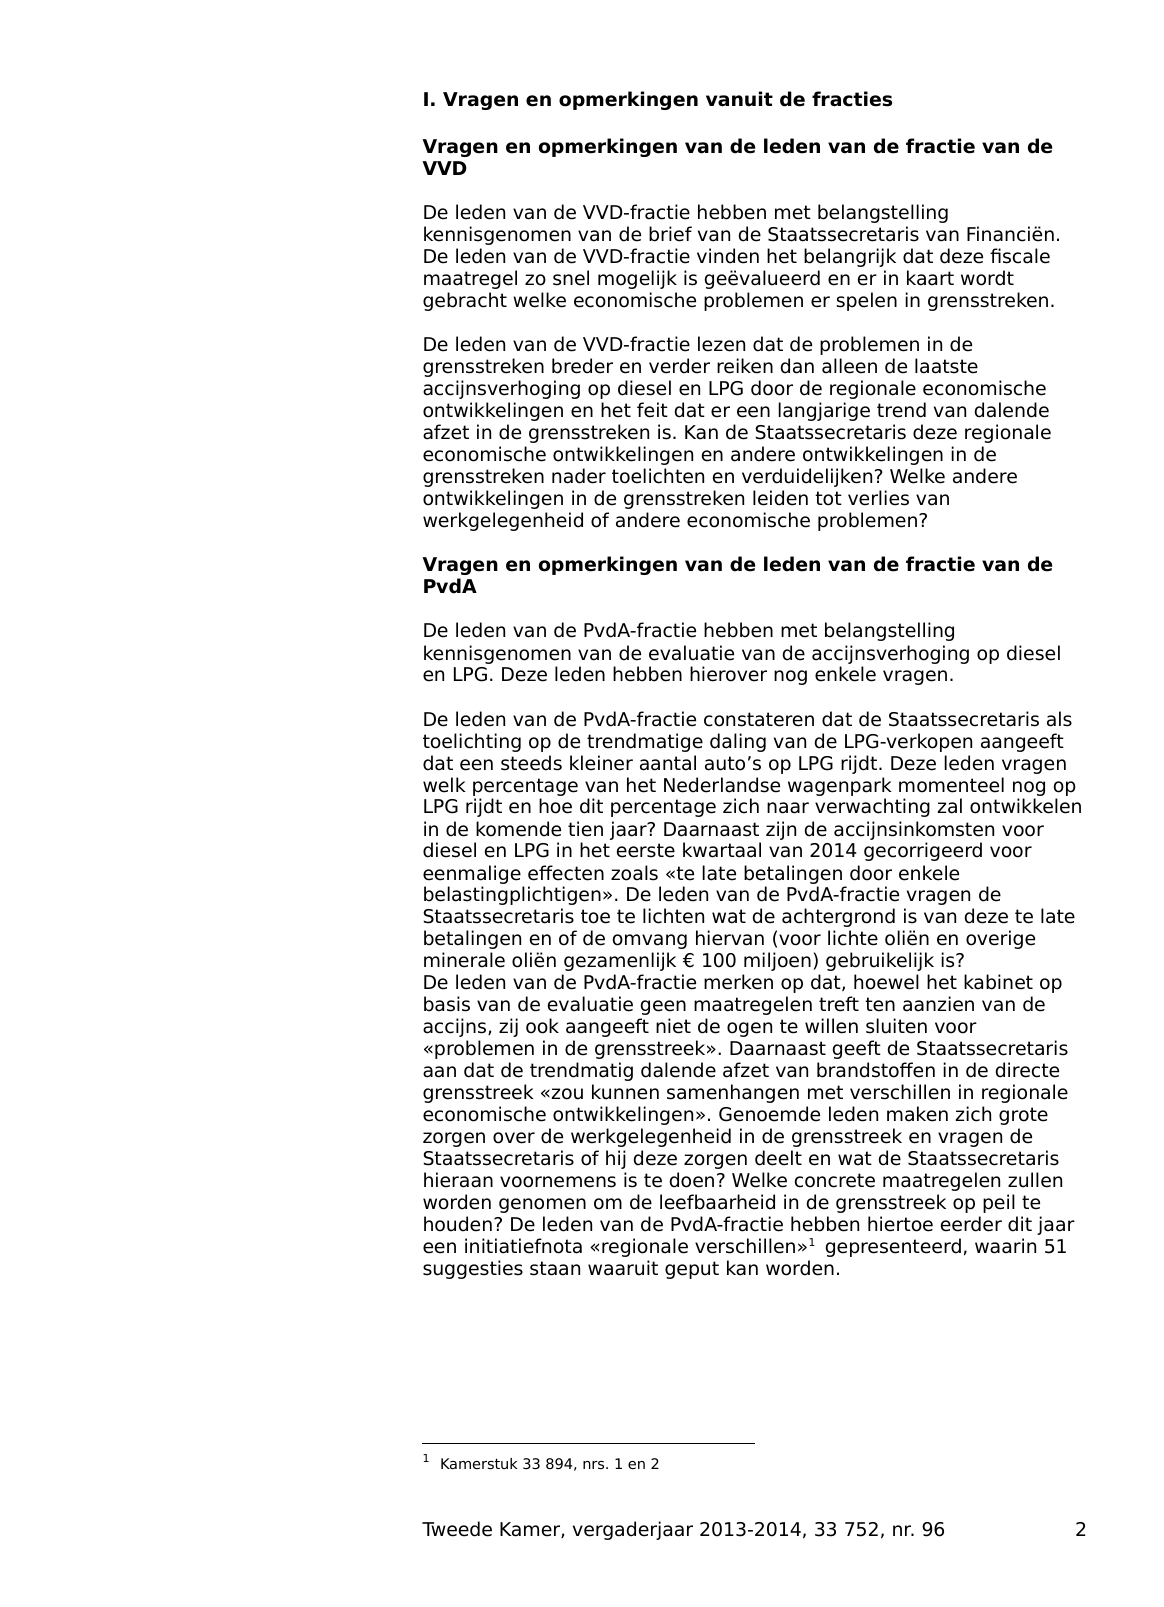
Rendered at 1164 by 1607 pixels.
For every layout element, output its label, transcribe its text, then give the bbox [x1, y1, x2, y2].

subtitle Vragen en opmerkingen van de leden van de fractie van de PvdA [422, 554, 1087, 598]
subtitle I. Vragen en opmerkingen vanuit de fracties [422, 89, 1087, 111]
text De leden van de PvdA-fractie hebben met belangstelling kennisgenomen van de evaluatie van de accijnsverhoging op diesel en LPG. Deze leden hebben hierover nog enkele vragen. [422, 620, 1087, 686]
text De leden van de VVD-fractie hebben met belangstelling kennisgenomen van de brief van de Staatssecretaris van Financiën. De leden van de VVD-fractie vinden het belangrijk dat deze fiscale maatregel zo snel mogelijk is geëvalueerd en er in kaart wordt gebracht welke economische problemen er spelen in grensstreken. [422, 202, 1087, 312]
text De leden van de PvdA-fractie constateren dat de Staatssecretaris als toelichting op de trendmatige daling van de LPG-verkopen aangeeft dat een steeds kleiner aantal auto’s op LPG rijdt. Deze leden vragen welk percentage van het Nederlandse wagenpark momenteel nog op LPG rijdt en hoe dit percentage zich naar verwachting zal ontwikkelen in de komende tien jaar? Daarnaast zijn de accijnsinkomsten voor diesel en LPG in het eerste kwartaal van 2014 gecorrigeerd voor eenmalige effecten zoals «te late betalingen door enkele belastingplichtigen». De leden van de PvdA-fractie vragen de Staatssecretaris toe te lichten wat de achtergrond is van deze te late betalingen en of de omvang hiervan (voor lichte oliën en overige minerale oliën gezamenlijk € 100 miljoen) gebruikelijk is? [422, 708, 1087, 972]
subtitle Vragen en opmerkingen van de leden van de fractie van de VVD [422, 136, 1087, 180]
text Kamerstuk 33 894, nrs. 1 en 2 [422, 1452, 1087, 1474]
text De leden van de VVD-fractie lezen dat de problemen in de grensstreken breder en verder reiken dan alleen de laatste accijnsverhoging op diesel en LPG door de regionale economische ontwikkelingen en het feit dat er een langjarige trend van dalende afzet in de grensstreken is. Kan de Staatssecretaris deze regionale economische ontwikkelingen en andere ontwikkelingen in de grensstreken nader toelichten en verduidelijken? Welke andere ontwikkelingen in de grensstreken leiden tot verlies van werkgelegenheid of andere economische problemen? [422, 334, 1087, 532]
text De leden van de PvdA-fractie merken op dat, hoewel het kabinet op basis van de evaluatie geen maatregelen treft ten aanzien van de accijns, zij ook aangeeft niet de ogen te willen sluiten voor «problemen in de grensstreek». Daarnaast geeft de Staatssecretaris aan dat de trendmatig dalende afzet van brandstoffen in de directe grensstreek «zou kunnen samenhangen met verschillen in regionale economische ontwikkelingen». Genoemde leden maken zich grote zorgen over de werkgelegenheid in de grensstreek en vragen de Staatssecretaris of hij deze zorgen deelt en wat de Staatssecretaris hieraan voornemens is te doen? Welke concrete maatregelen zullen worden genomen om de leefbaarheid in de grensstreek op peil te houden? De leden van de PvdA-fractie hebben hiertoe eerder dit jaar een initiatiefnota «regionale verschillen» gepresenteerd, waarin 51 suggesties staan waaruit geput kan worden. [422, 972, 1087, 1280]
